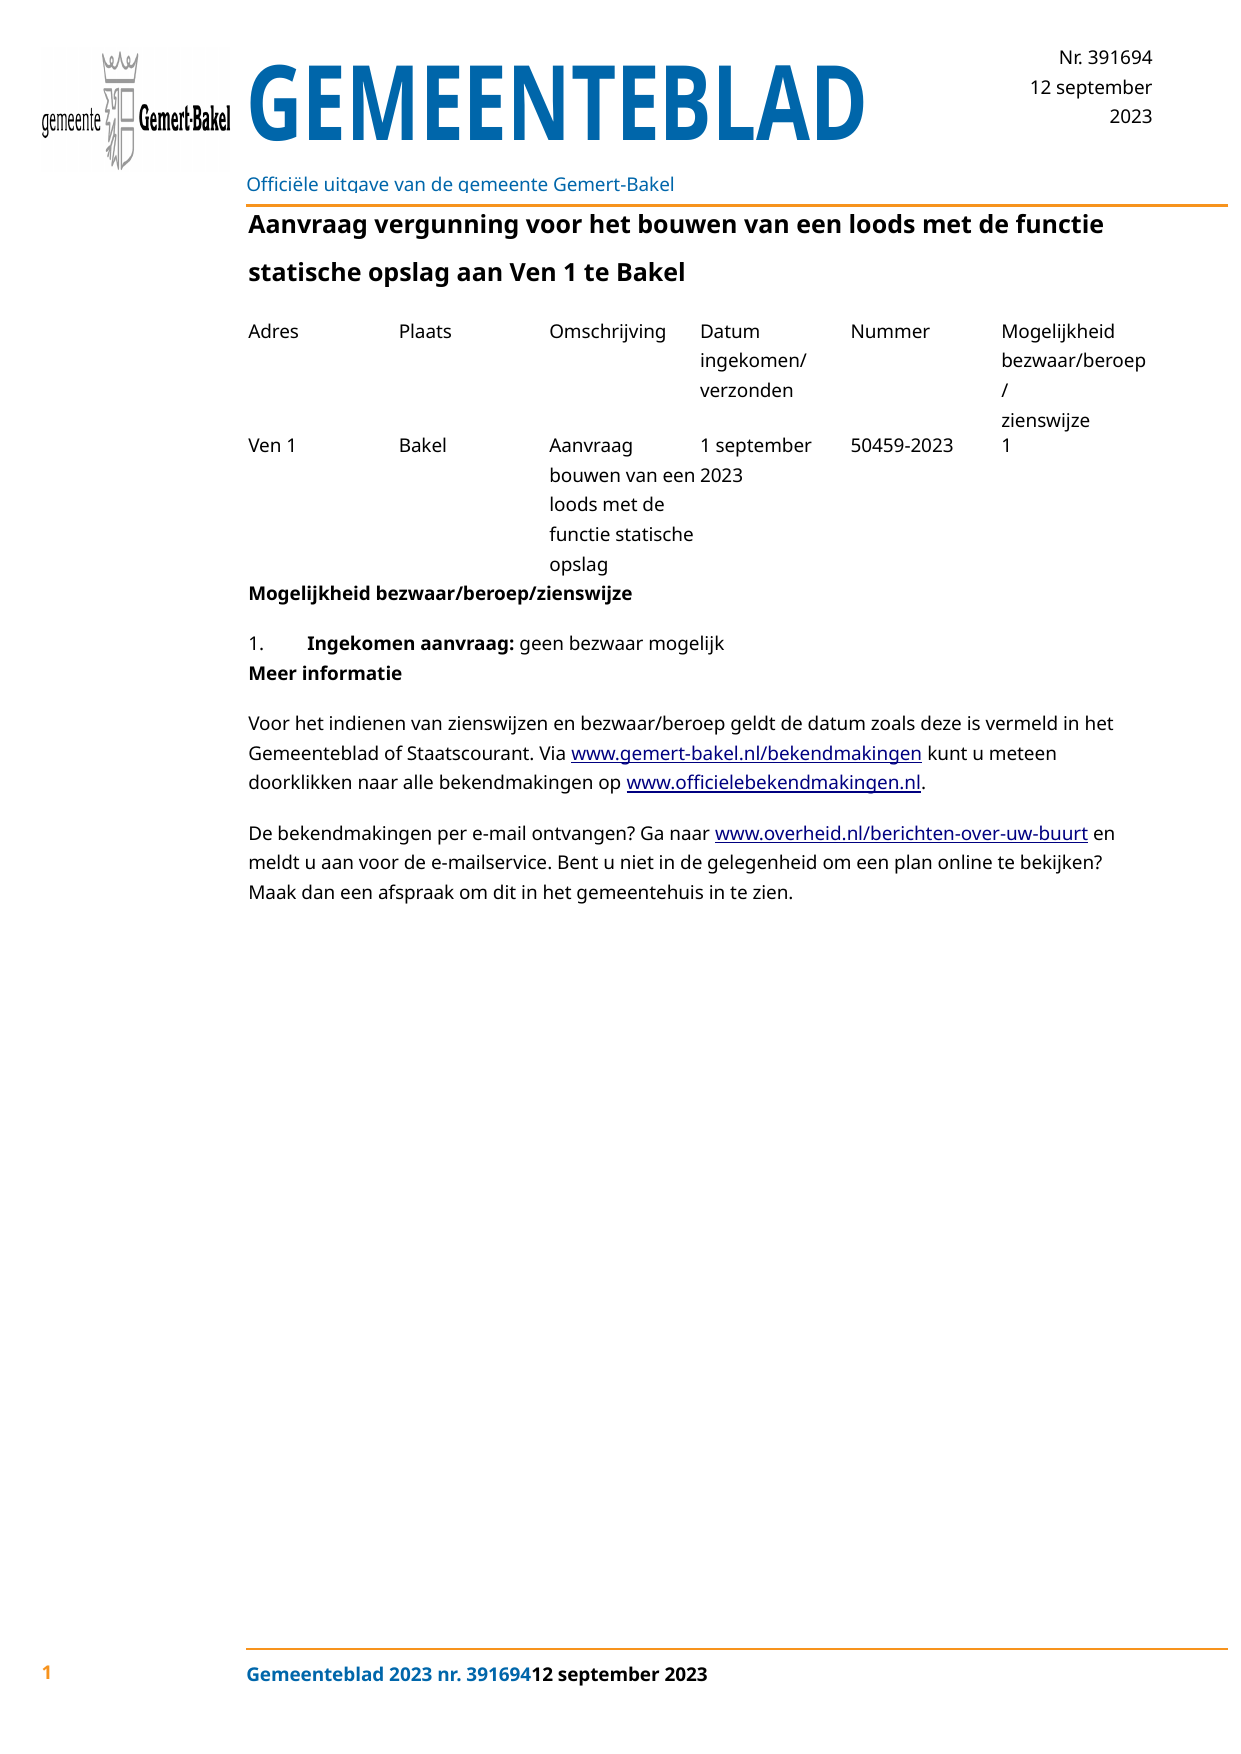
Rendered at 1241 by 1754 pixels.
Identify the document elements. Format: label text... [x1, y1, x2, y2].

text Meer informatie [248, 660, 1152, 686]
text Mogelijkheid bezwaar/beroep/zienswijze [248, 580, 1152, 606]
table_header Omschrijving [549, 318, 700, 432]
table_cell 50459-2023 [850, 433, 1001, 577]
table_header Mogelijkheid bezwaar/beroep/ zienswijze [1001, 318, 1152, 432]
picture [41, 47, 231, 172]
text Voor het indienen van zienswijzen en bezwaar/beroep geldt de datum zoals deze is vermeld in het Gemeenteblad of Staatscourant. Via www.gemert-bakel.nl/bekendmakingen kunt u meteen doorklikken naar alle bekendmakingen op www.officielebekendmakingen.nl. [248, 710, 1152, 795]
table_header Adres [248, 318, 398, 432]
table_cell 1 september 2023 [700, 433, 850, 577]
table_cell Ven 1 [248, 433, 398, 577]
table_cell Aanvraag bouwen van een loods met de functie statische opslag [549, 433, 700, 577]
table_header Nummer [850, 318, 1001, 432]
table_cell Bakel [399, 433, 549, 577]
table_header Datum ingekomen/ verzonden [700, 318, 850, 432]
text Aanvraag vergunning voor het bouwen van een loods met de functie statische opslag aan Ven 1 te Bakel [248, 207, 1152, 288]
table_cell 1 [1001, 433, 1152, 577]
list Ingekomen aanvraag: geen bezwaar mogelijk [248, 630, 1152, 656]
table_header Plaats [399, 318, 549, 432]
text De bekendmakingen per e-mail ontvangen? Ga naar www.overheid.nl/berichten-over-uw-buurt en meldt u aan voor de e-mailservice. Bent u niet in de gelegenheid om een plan online te bekijken? Maak dan een afspraak om dit in het gemeentehuis in te zien. [248, 820, 1152, 905]
